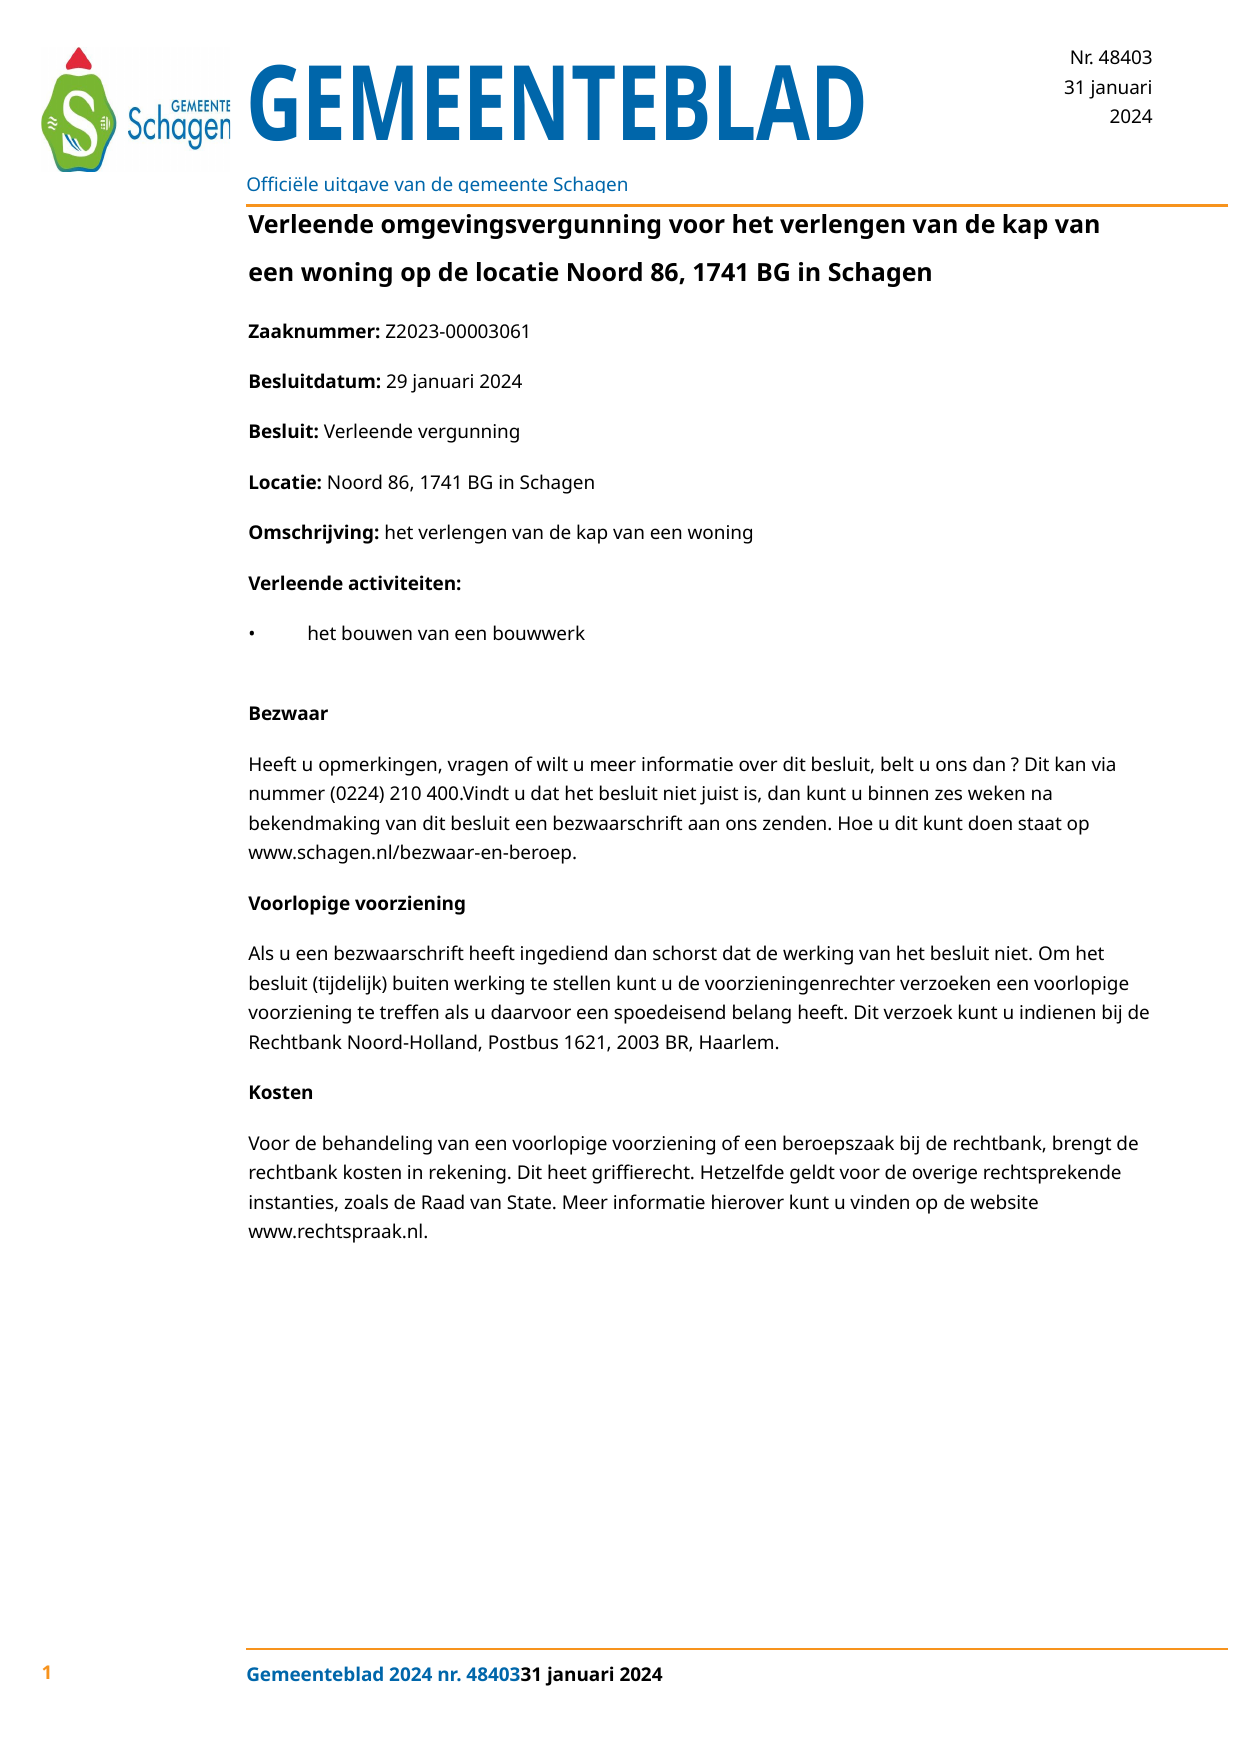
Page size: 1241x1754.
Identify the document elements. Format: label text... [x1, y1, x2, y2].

list het bouwen van een bouwwerk [248, 620, 1152, 646]
text Heeft u opmerkingen, vragen of wilt u meer informatie over dit besluit, belt u ons dan ? Dit kan via nummer (0224) 210 400.Vindt u dat het besluit niet juist is, dan kunt u binnen zes weken na bekendmaking van dit besluit een bezwaarschrift aan ons zenden. Hoe u dit kunt doen staat op www.schagen.nl/bezwaar-en-beroep. [248, 751, 1152, 865]
text Besluitdatum: 29 januari 2024 [248, 368, 1152, 394]
picture [41, 47, 231, 172]
text Voor de behandeling van een voorlopige voorziening of een beroepszaak bij de rechtbank, brengt de rechtbank kosten in rekening. Dit heet griffierecht. Hetzelfde geldt voor de overige rechtsprekende instanties, zoals de Raad van State. Meer informatie hierover kunt u vinden op de website www.rechtspraak.nl. [248, 1130, 1152, 1244]
text Als u een bezwaarschrift heeft ingediend dan schorst dat de werking van het besluit niet. Om het besluit (tijdelijk) buiten werking te stellen kunt u de voorzieningenrechter verzoeken een voorlopige voorziening te treffen als u daarvoor een spoedeisend belang heeft. Dit verzoek kunt u indienen bij de Rechtbank Noord-Holland, Postbus 1621, 2003 BR, Haarlem. [248, 940, 1152, 1055]
text Voorlopige voorziening [248, 890, 1152, 916]
text Besluit: Verleende vergunning [248, 419, 1152, 444]
text Omschrijving: het verlengen van de kap van een woning [248, 519, 1152, 545]
text Verleende omgevingsvergunning voor het verlengen van de kap van een woning op de locatie Noord 86, 1741 BG in Schagen [248, 207, 1152, 288]
text Kosten [248, 1079, 1152, 1105]
text Bezwaar [248, 700, 1152, 726]
text Zaaknummer: Z2023-00003061 [248, 318, 1152, 344]
text Locatie: Noord 86, 1741 BG in Schagen [248, 469, 1152, 495]
text Verleende activiteiten: [248, 570, 1152, 596]
